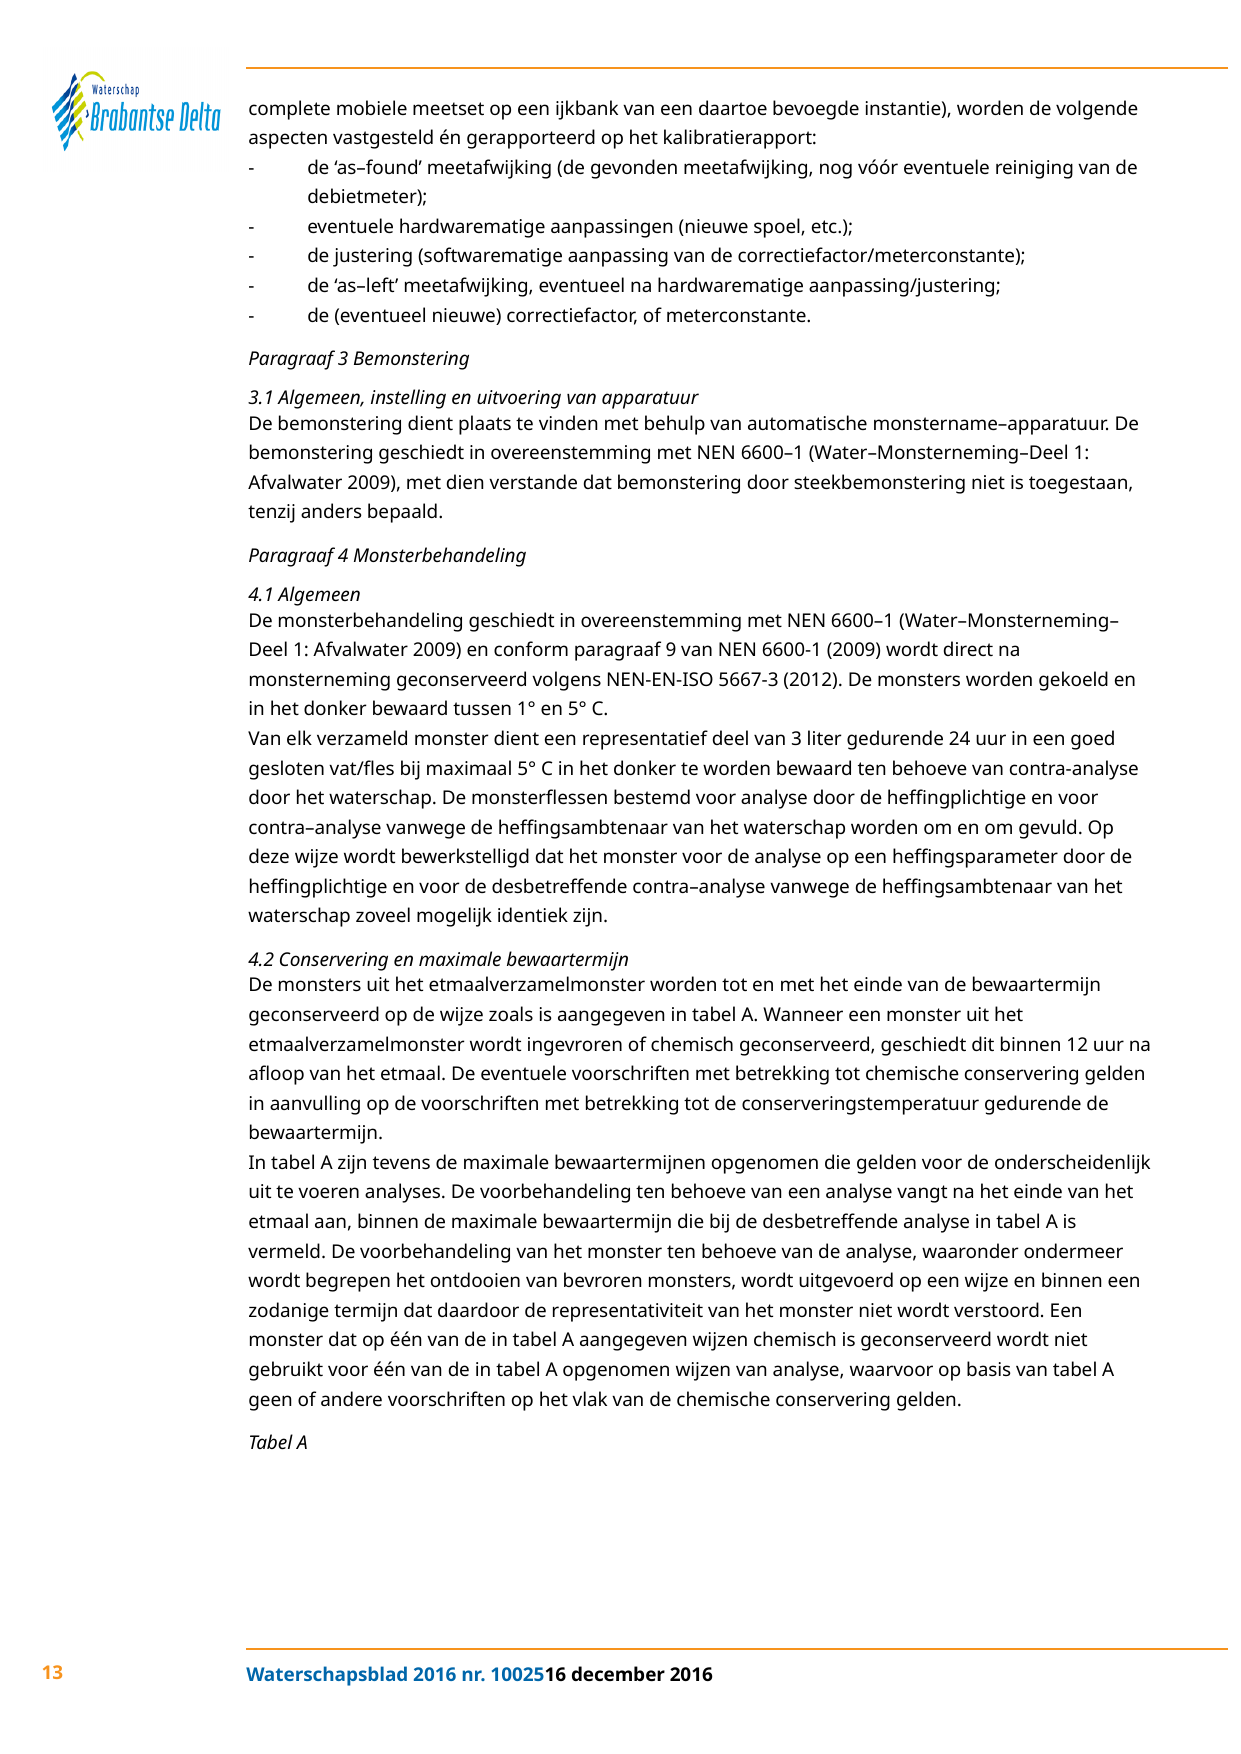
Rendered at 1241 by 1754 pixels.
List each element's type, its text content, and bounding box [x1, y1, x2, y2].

text Paragraaf 4 Monsterbehandeling [248, 542, 1152, 568]
list de ‘as–found’ meetafwijking (de gevonden meetafwijking, nog vóór eventuele reiniging van de debietmeter); [248, 154, 1152, 209]
text uit te voeren analyses. De voorbehandeling ten behoeve van een analyse vangt na het einde van het etmaal aan, binnen de maximale bewaartermijn die bij de desbetreffende analyse in tabel A is vermeld. De voorbehandeling van het monster ten behoeve van de analyse, waaronder ondermeer wordt begrepen het ontdooien van bevroren monsters, wordt uitgevoerd op een wijze en binnen een zodanige termijn dat daardoor de representativiteit van het monster niet wordt verstoord. Een monster dat op één van de in tabel A aangegeven wijzen chemisch is geconserveerd wordt niet gebruikt voor één van de in tabel A opgenomen wijzen van analyse, waarvoor op basis van tabel A geen of andere voorschriften op het vlak van de chemische conservering gelden. [248, 1179, 1152, 1411]
text Tabel A [248, 1429, 1152, 1454]
text 3.1 Algemeen, instelling en uitvoering van apparatuur [248, 384, 1152, 410]
list de justering (softwarematige aanpassing van de correctiefactor/meterconstante); [248, 243, 1152, 268]
text In tabel A zijn tevens de maximale bewaartermijnen opgenomen die gelden voor de onderscheidenlijk [248, 1149, 1152, 1175]
text De bemonstering dient plaats te vinden met behulp van automatische monstername–apparatuur. De bemonstering geschiedt in overeenstemming met NEN 6600–1 (Water–Monsterneming–Deel 1: Afvalwater 2009), met dien verstande dat bemonstering door steekbemonstering niet is toegestaan, tenzij anders bepaald. [248, 410, 1152, 524]
text 4.2 Conservering en maximale bewaartermijn [248, 946, 1152, 972]
text De monsters uit het etmaalverzamelmonster worden tot en met het einde van de bewaartermijn geconserveerd op de wijze zoals is aangegeven in tabel A. Wanneer een monster uit het etmaalverzamelmonster wordt ingevroren of chemisch geconserveerd, geschiedt dit binnen 12 uur na afloop van het etmaal. De eventuele voorschriften met betrekking tot chemische conservering gelden in aanvulling op de voorschriften met betrekking tot de conserveringstemperatuur gedurende de bewaartermijn. [248, 972, 1152, 1145]
text 4.1 Algemeen [248, 581, 1152, 607]
text Paragraaf 3 Bemonstering [248, 345, 1152, 371]
list de ‘as–left’ meetafwijking, eventueel na hardwarematige aanpassing/justering; [248, 272, 1152, 298]
text De monsterbehandeling geschiedt in overeenstemming met NEN 6600–1 (Water–Monsterneming–Deel 1: Afvalwater 2009) en conform paragraaf 9 van NEN 6600-1 (2009) wordt direct na monsterneming geconserveerd volgens NEN-EN-ISO 5667-3 (2012). De monsters worden gekoeld en in het donker bewaard tussen 1° en 5° C. [248, 607, 1152, 721]
list de (eventueel nieuwe) correctiefactor, of meterconstante. [248, 302, 1152, 328]
text complete mobiele meetset op een ijkbank van een daartoe bevoegde instantie), worden de volgende aspecten vastgesteld én gerapporteerd op het kalibratierapport: [248, 95, 1152, 150]
text Van elk verzameld monster dient een representatief deel van 3 liter gedurende 24 uur in een goed gesloten vat/fles bij maximaal 5° C in het donker te worden bewaard ten behoeve van contra-analyse door het waterschap. De monsterflessen bestemd voor analyse door de heffingplichtige en voor contra–analyse vanwege de heffingsambtenaar van het waterschap worden om en om gevuld. Op deze wijze wordt bewerkstelligd dat het monster voor de analyse op een heffingsparameter door de heffingplichtige en voor de desbetreffende contra–analyse vanwege de heffingsambtenaar van het waterschap zoveel mogelijk identiek zijn. [248, 725, 1152, 928]
list eventuele hardwarematige aanpassingen (nieuwe spoel, etc.); [248, 213, 1152, 239]
picture [41, 47, 231, 172]
